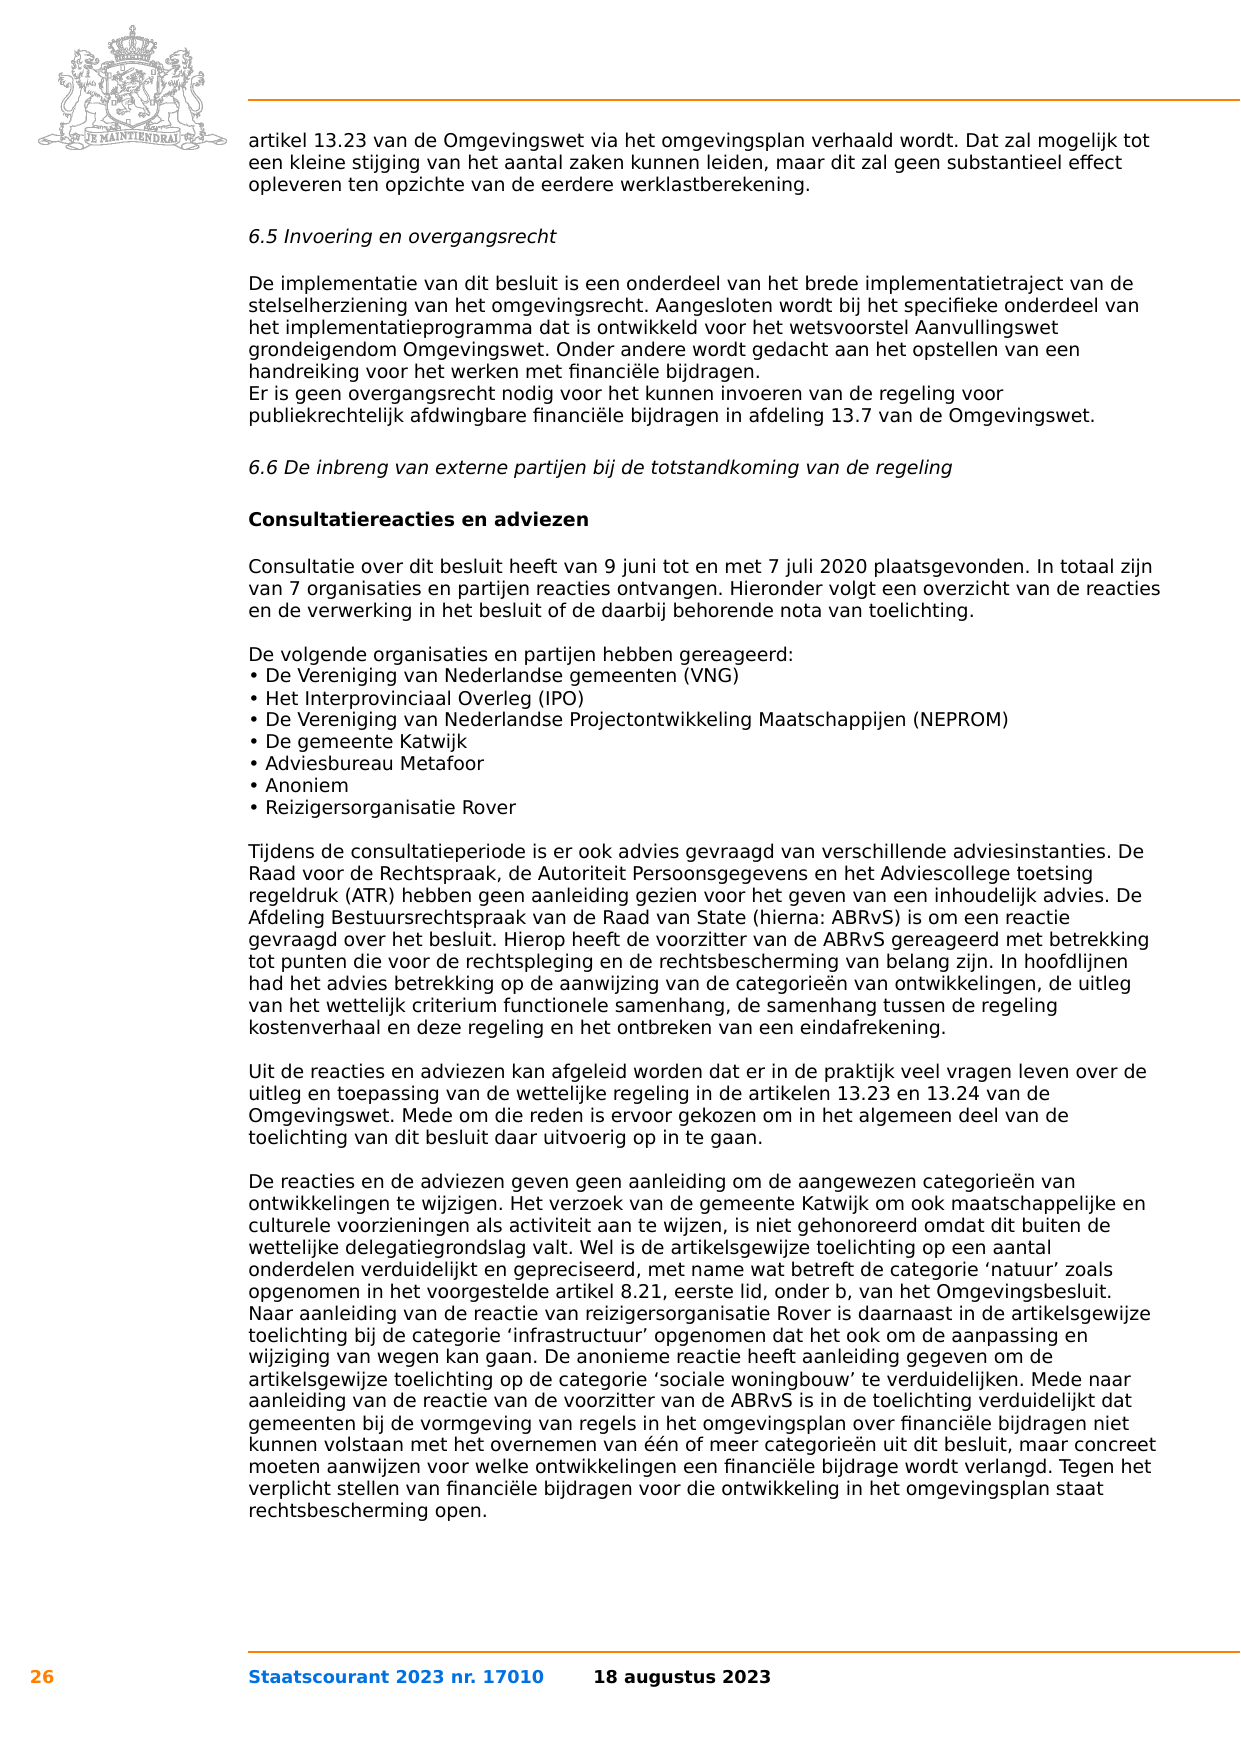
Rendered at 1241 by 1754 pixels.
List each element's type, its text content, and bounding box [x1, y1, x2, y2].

text Tijdens de consultatieperiode is er ook advies gevraagd van verschillende adviesinstanties. De Raad voor de Rechtspraak, de Autoriteit Persoonsgegevens en het Adviescollege toetsing regeldruk (ATR) hebben geen aanleiding gezien voor het geven van een inhoudelijk advies. De Afdeling Bestuursrechtspraak van de Raad van State (hierna: ABRvS) is om een reactie gevraagd over het besluit. Hierop heeft de voorzitter van de ABRvS gereageerd met betrekking tot punten die voor de rechtspleging en de rechtsbescherming van belang zijn. In hoofdlijnen had het advies betrekking op de aanwijzing van de categorieën van ontwikkelingen, de uitleg van het wettelijk criterium functionele samenhang, de samenhang tussen de regeling kostenverhaal en deze regeling en het ontbreken van een eindafrekening. [248, 841, 1163, 1039]
subtitle Consultatiereacties en adviezen [248, 509, 1163, 531]
text De volgende organisaties en partijen hebben gereageerd: [248, 643, 1163, 665]
text • De Vereniging van Nederlandse gemeenten (VNG) [248, 665, 1163, 687]
text De implementatie van dit besluit is een onderdeel van het brede implementatietraject van de stelselherziening van het omgevingsrecht. Aangesloten wordt bij het specifieke onderdeel van het implementatieprogramma dat is ontwikkeld voor het wetsvoorstel Aanvullingswet grondeigendom Omgevingswet. Onder andere wordt gedacht aan het opstellen van een handreiking voor het werken met financiële bijdragen. [248, 273, 1163, 383]
text Er is geen overgangsrecht nodig voor het kunnen invoeren van de regeling voor publiekrechtelijk afdwingbare financiële bijdragen in afdeling 13.7 van de Omgevingswet. [248, 383, 1163, 427]
subtitle 6.5 Invoering en overgangsrecht [248, 226, 1163, 248]
subtitle 6.6 De inbreng van externe partijen bij de totstandkoming van de regeling [248, 457, 1163, 479]
text • De gemeente Katwijk [248, 731, 1163, 753]
text • Het Interprovinciaal Overleg (IPO) [248, 687, 1163, 709]
text De reacties en de adviezen geven geen aanleiding om de aangewezen categorieën van ontwikkelingen te wijzigen. Het verzoek van de gemeente Katwijk om ook maatschappelijke en culturele voorzieningen als activiteit aan te wijzen, is niet gehonoreerd omdat dit buiten de wettelijke delegatiegrondslag valt. Wel is de artikelsgewijze toelichting op een aantal onderdelen verduidelijkt en gepreciseerd, met name wat betreft de categorie ‘natuur’ zoals opgenomen in het voorgestelde artikel 8.21, eerste lid, onder b, van het Omgevingsbesluit. Naar aanleiding van de reactie van reizigersorganisatie Rover is daarnaast in de artikelsgewijze toelichting bij de categorie ‘infrastructuur’ opgenomen dat het ook om de aanpassing en wijziging van wegen kan gaan. De anonieme reactie heeft aanleiding gegeven om de artikelsgewijze toelichting op de categorie ‘sociale woningbouw’ te verduidelijken. Mede naar aanleiding van de reactie van de voorzitter van de ABRvS is in de toelichting verduidelijkt dat gemeenten bij de vormgeving van regels in het omgevingsplan over financiële bijdragen niet kunnen volstaan met het overnemen van één of meer categorieën uit dit besluit, maar concreet moeten aanwijzen voor welke ontwikkelingen een financiële bijdrage wordt verlangd. Tegen het verplicht stellen van financiële bijdragen voor die ontwikkeling in het omgevingsplan staat rechtsbescherming open. [248, 1171, 1163, 1522]
text • Adviesbureau Metafoor [248, 753, 1163, 775]
text • Reizigersorganisatie Rover [248, 797, 1163, 819]
text Uit de reacties en adviezen kan afgeleid worden dat er in de praktijk veel vragen leven over de uitleg en toepassing van de wettelijke regeling in de artikelen 13.23 en 13.24 van de Omgevingswet. Mede om die reden is ervoor gekozen om in het algemeen deel van de toelichting van dit besluit daar uitvoerig op in te gaan. [248, 1061, 1163, 1149]
text artikel 13.23 van de Omgevingswet via het omgevingsplan verhaald wordt. Dat zal mogelijk tot een kleine stijging van het aantal zaken kunnen leiden, maar dit zal geen substantieel effect opleveren ten opzichte van de eerdere werklastberekening. [248, 130, 1163, 196]
text Consultatie over dit besluit heeft van 9 juni tot en met 7 juli 2020 plaatsgevonden. In totaal zijn van 7 organisaties en partijen reacties ontvangen. Hieronder volgt een overzicht van de reacties en de verwerking in het besluit of de daarbij behorende nota van toelichting. [248, 556, 1163, 622]
text • Anoniem [248, 775, 1163, 797]
text • De Vereniging van Nederlandse Projectontwikkeling Maatschappijen (NEPROM) [248, 709, 1163, 731]
picture [38, 25, 227, 150]
